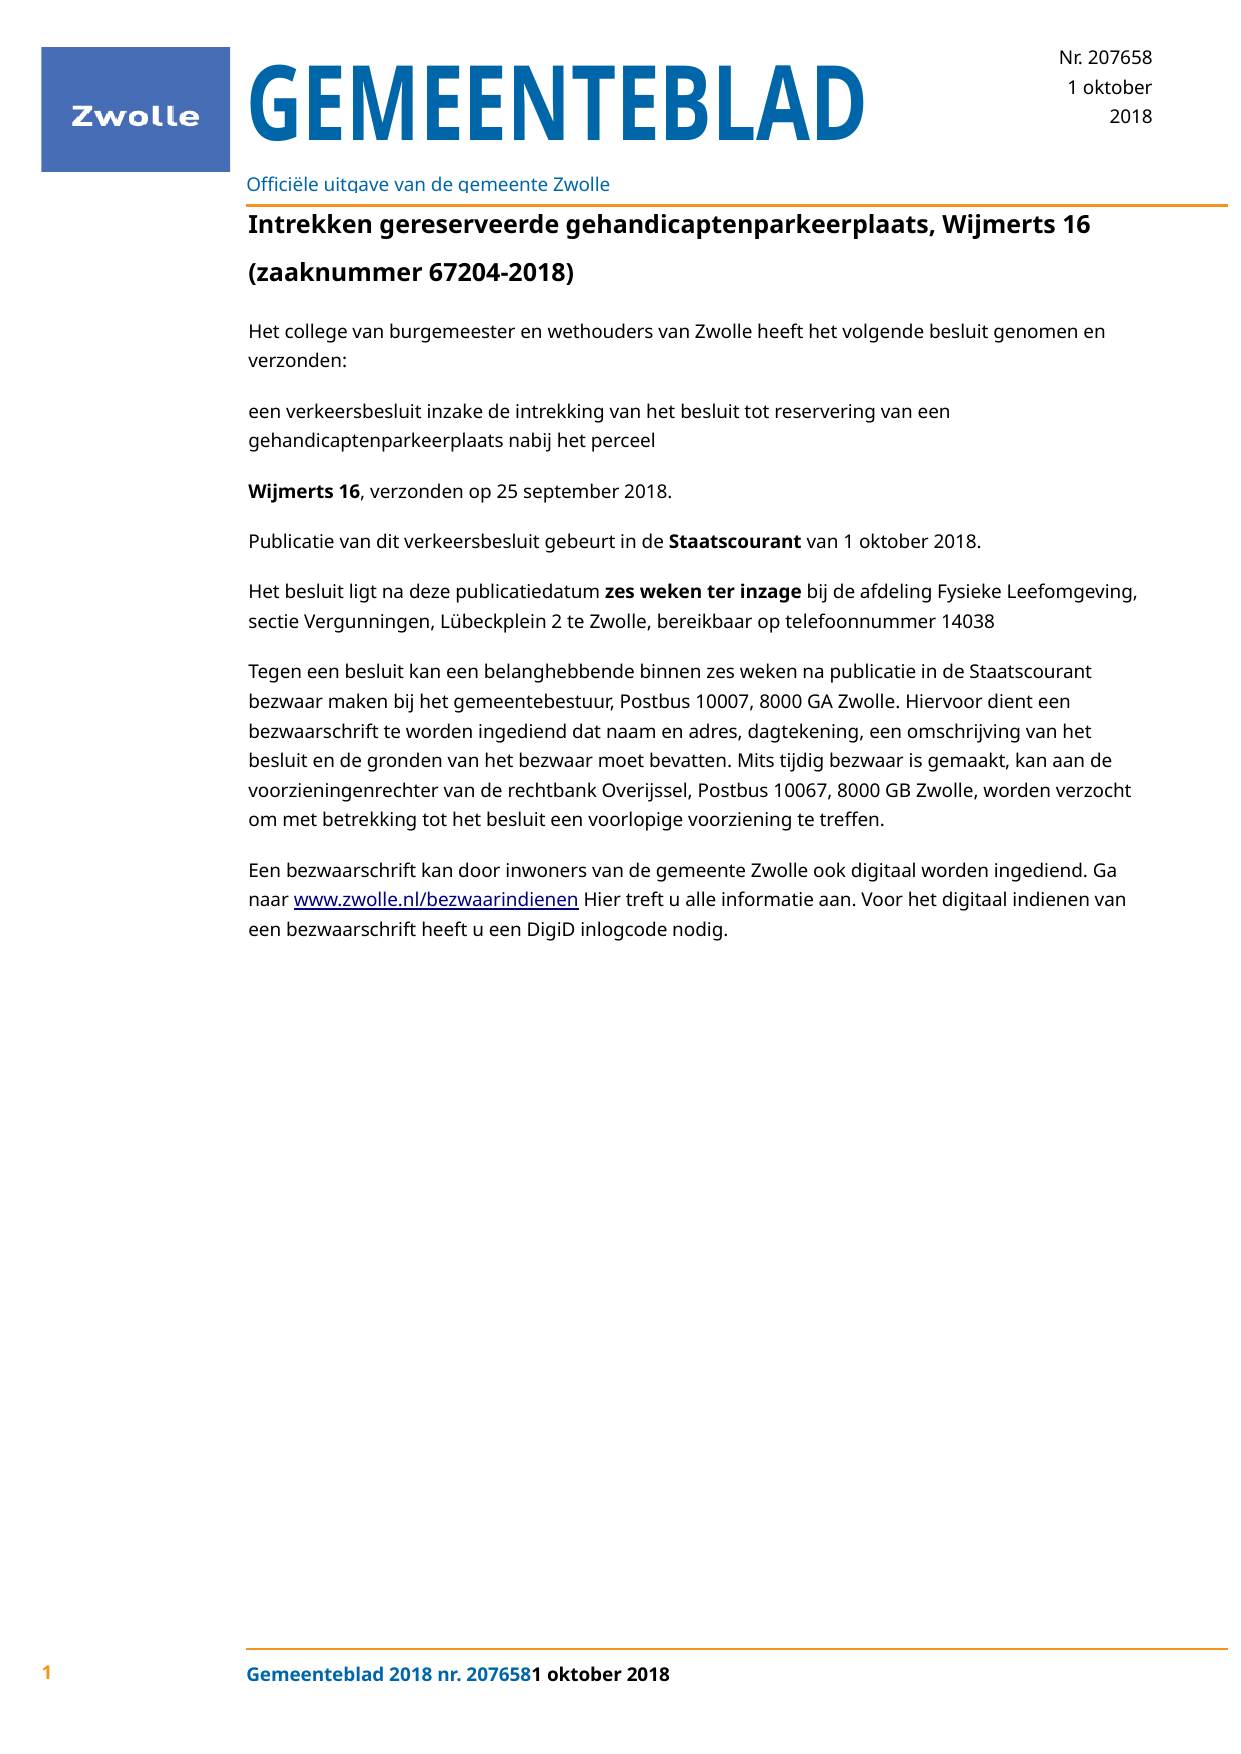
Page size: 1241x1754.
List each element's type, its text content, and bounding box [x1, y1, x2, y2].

text Een bezwaarschrift kan door inwoners van de gemeente Zwolle ook digitaal worden ingediend. Ga naar www.zwolle.nl/bezwaarindienen Hier treft u alle informatie aan. Voor het digitaal indienen van een bezwaarschrift heeft u een DigiD inlogcode nodig. [248, 857, 1152, 942]
text Wijmerts 16, verzonden op 25 september 2018. [248, 478, 1152, 504]
text Het college van burgemeester en wethouders van Zwolle heeft het volgende besluit genomen en verzonden: [248, 318, 1152, 373]
text Publicatie van dit verkeersbesluit gebeurt in de Staatscourant van 1 oktober 2018. [248, 528, 1152, 554]
text Het besluit ligt na deze publicatiedatum zes weken ter inzage bij de afdeling Fysieke Leefomgeving, sectie Vergunningen, Lübeckplein 2 te Zwolle, bereikbaar op telefoonnummer 14038 [248, 579, 1152, 634]
text een verkeersbesluit inzake de intrekking van het besluit tot reservering van een gehandicaptenparkeerplaats nabij het perceel [248, 398, 1152, 453]
picture [41, 47, 231, 172]
text Intrekken gereserveerde gehandicaptenparkeerplaats, Wijmerts 16 (zaaknummer 67204-2018) [248, 207, 1152, 288]
text Tegen een besluit kan een belanghebbende binnen zes weken na publicatie in de Staatscourant bezwaar maken bij het gemeentebestuur, Postbus 10007, 8000 GA Zwolle. Hiervoor dient een bezwaarschrift te worden ingediend dat naam en adres, dagtekening, een omschrijving van het besluit en de gronden van het bezwaar moet bevatten. Mits tijdig bezwaar is gemaakt, kan aan de voorzieningenrechter van de rechtbank Overijssel, Postbus 10067, 8000 GB Zwolle, worden verzocht om met betrekking tot het besluit een voorlopige voorziening te treffen. [248, 659, 1152, 832]
